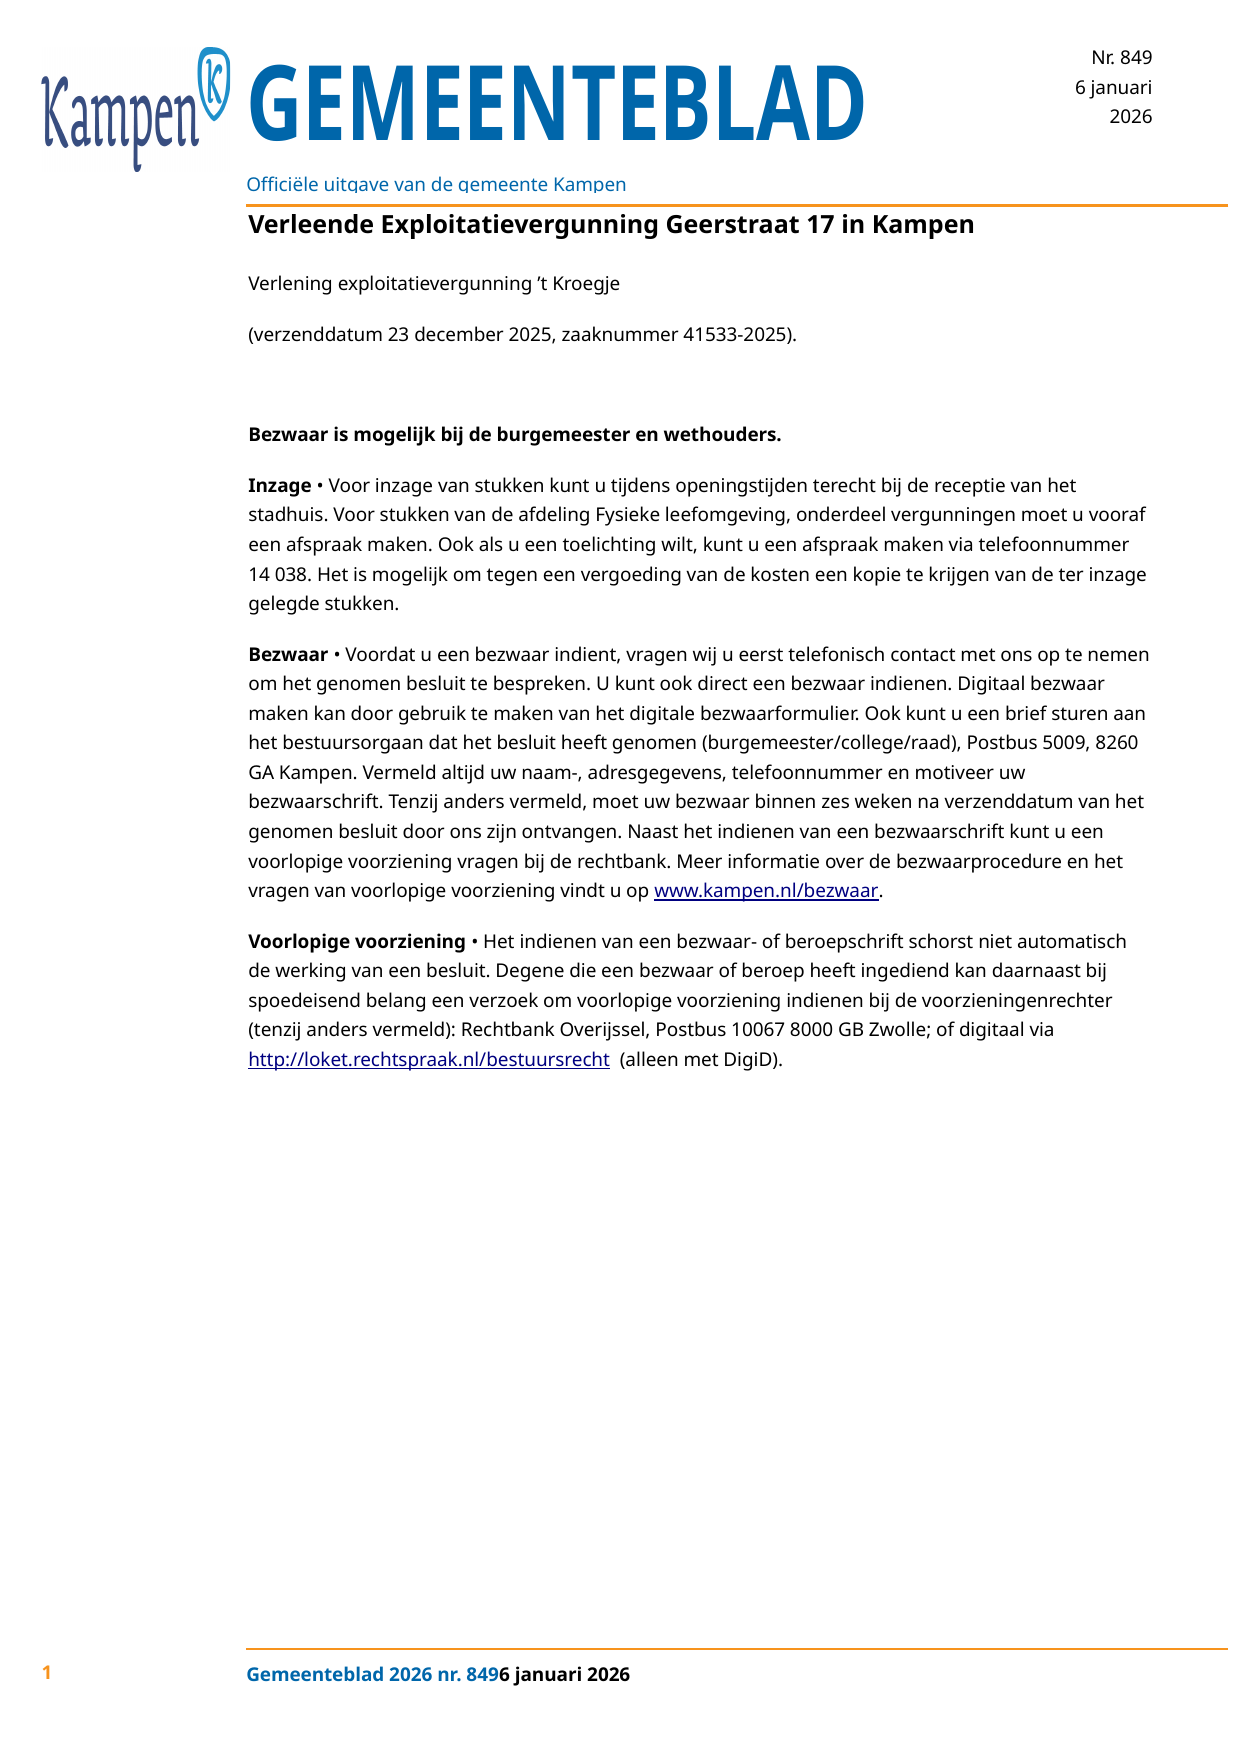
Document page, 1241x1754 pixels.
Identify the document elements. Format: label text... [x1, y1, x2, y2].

text (verzenddatum 23 december 2025, zaaknummer 41533-2025). [248, 321, 1152, 346]
text Bezwaar is mogelijk bij de burgemeester en wethouders. [248, 422, 1152, 447]
text Voorlopige voorziening • Het indienen van een bezwaar- of beroepschrift schorst niet automatisch de werking van een besluit. Degene die een bezwaar of beroep heeft ingediend kan daarnaast bij spoedeisend belang een verzoek om voorlopige voorziening indienen bij de voorzieningenrechter (tenzij anders vermeld): Rechtbank Overijssel, Postbus 10067 8000 GB Zwolle; of digitaal via http://loket.rechtspraak.nl/bestuursrecht (alleen met DigiD). [248, 928, 1152, 1072]
text Bezwaar • Voordat u een bezwaar indient, vragen wij u eerst telefonisch contact met ons op te nemen om het genomen besluit te bespreken. U kunt ook direct een bezwaar indienen. Digitaal bezwaar maken kan door gebruik te maken van het digitale bezwaarformulier. Ook kunt u een brief sturen aan het bestuursorgaan dat het besluit heeft genomen (burgemeester/college/raad), Postbus 5009, 8260 GA Kampen. Vermeld altijd uw naam-, adresgegevens, telefoonnummer en motiveer uw bezwaarschrift. Tenzij anders vermeld, moet uw bezwaar binnen zes weken na verzenddatum van het genomen besluit door ons zijn ontvangen. Naast het indienen van een bezwaarschrift kunt u een voorlopige voorziening vragen bij de rechtbank. Meer informatie over de bezwaarprocedure en het vragen van voorlopige voorziening vindt u op www.kampen.nl/bezwaar. [248, 641, 1152, 903]
text Verlening exploitatievergunning ’t Kroegje [248, 270, 1152, 296]
text Verleende Exploitatievergunning Geerstraat 17 in Kampen [248, 207, 1152, 241]
text Inzage • Voor inzage van stukken kunt u tijdens openingstijden terecht bij de receptie van het stadhuis. Voor stukken van de afdeling Fysieke leefomgeving, onderdeel vergunningen moet u vooraf een afspraak maken. Ook als u een toelichting wilt, kunt u een afspraak maken via telefoonnummer 14 038. Het is mogelijk om tegen een vergoeding van de kosten een kopie te krijgen van de ter inzage gelegde stukken. [248, 472, 1152, 616]
picture [41, 47, 231, 172]
